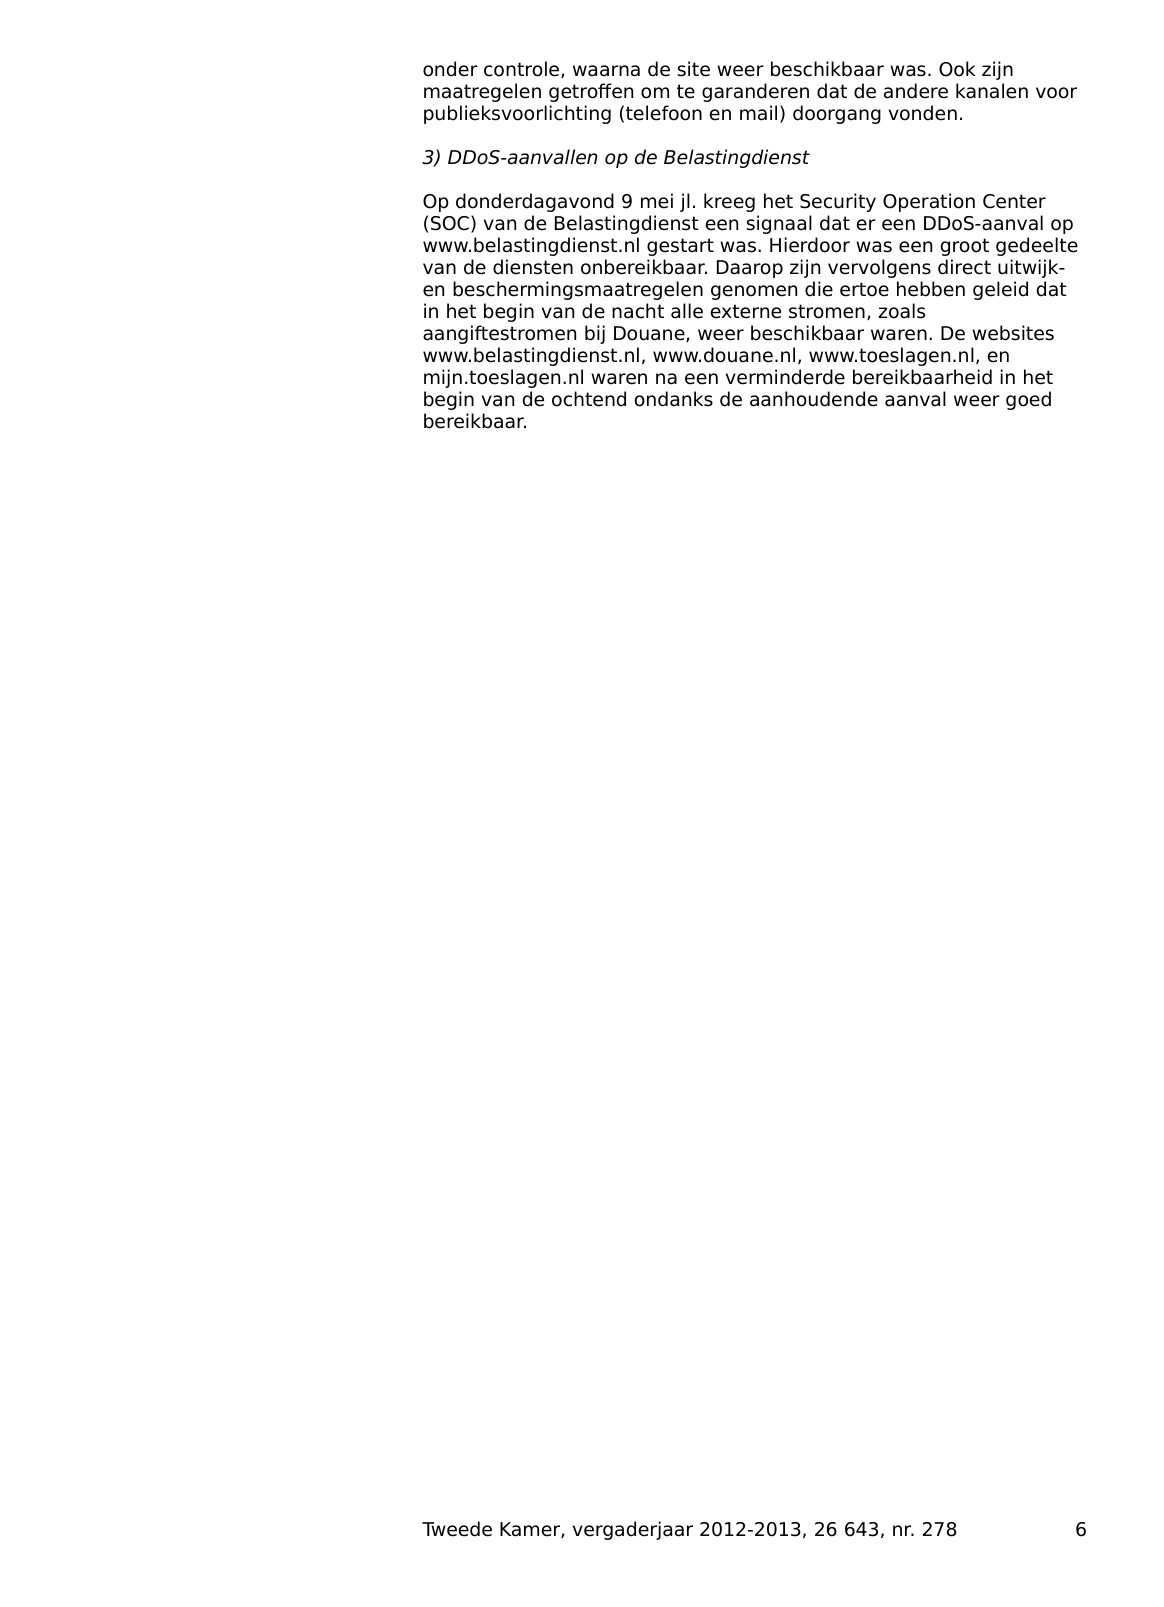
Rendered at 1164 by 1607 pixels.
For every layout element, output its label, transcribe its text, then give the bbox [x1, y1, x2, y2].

subtitle 3) DDoS-aanvallen op de Belastingdienst [422, 147, 1087, 169]
text onder controle, waarna de site weer beschikbaar was. Ook zijn maatregelen getroffen om te garanderen dat de andere kanalen voor publieksvoorlichting (telefoon en mail) doorgang vonden. [422, 59, 1087, 125]
text Op donderdagavond 9 mei jl. kreeg het Security Operation Center (SOC) van de Belastingdienst een signaal dat er een DDoS-aanval op www.belastingdienst.nl gestart was. Hierdoor was een groot gedeelte van de diensten onbereikbaar. Daarop zijn vervolgens direct uitwijk- en beschermingsmaatregelen genomen die ertoe hebben geleid dat in het begin van de nacht alle externe stromen, zoals aangiftestromen bij Douane, weer beschikbaar waren. De websites www.belastingdienst.nl, www.douane.nl, www.toeslagen.nl, en mijn.toeslagen.nl waren na een verminderde bereikbaarheid in het begin van de ochtend ondanks de aanhoudende aanval weer goed bereikbaar. [422, 191, 1087, 433]
